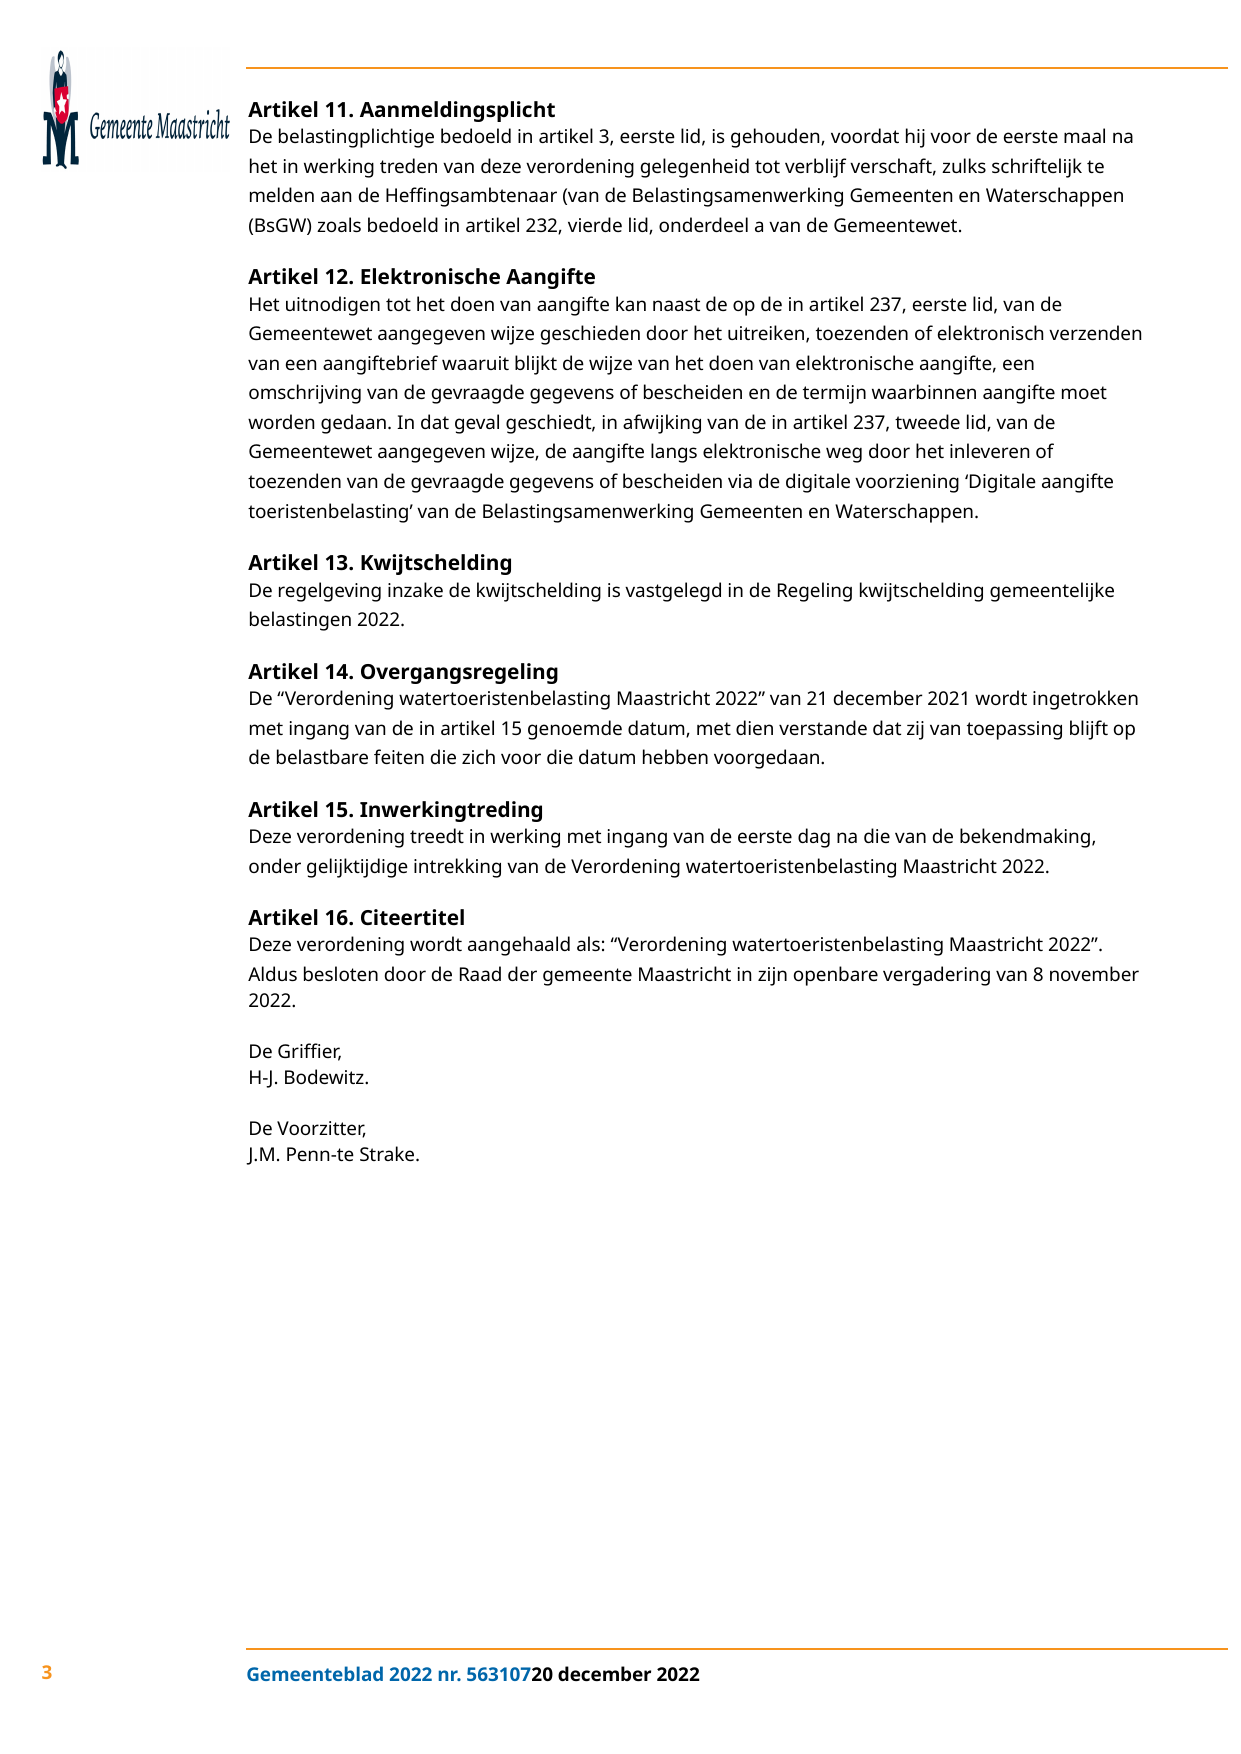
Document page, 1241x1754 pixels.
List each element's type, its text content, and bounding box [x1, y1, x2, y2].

text Artikel 16. Citeertitel [248, 903, 1152, 932]
text J.M. Penn-te Strake. [248, 1141, 1152, 1167]
text De belastingplichtige bedoeld in artikel 3, eerste lid, is gehouden, voordat hij voor de eerste maal na het in werking treden van deze verordening gelegenheid tot verblijf verschaft, zulks schriftelijk te melden aan de Heffingsambtenaar (van de Belastingsamenwerking Gemeenten en Waterschappen (BsGW) zoals bedoeld in artikel 232, vierde lid, onderdeel a van de Gemeentewet. [248, 123, 1152, 238]
text Aldus besloten door de Raad der gemeente Maastricht in zijn openbare vergadering van 8 november 2022. [248, 961, 1152, 1013]
text Het uitnodigen tot het doen van aangifte kan naast de op de in artikel 237, eerste lid, van de Gemeentewet aangegeven wijze geschieden door het uitreiken, toezenden of elektronisch verzenden van een aangiftebrief waaruit blijkt de wijze van het doen van elektronische aangifte, een omschrijving van de gevraagde gegevens of bescheiden en de termijn waarbinnen aangifte moet worden gedaan. In dat geval geschiedt, in afwijking van de in artikel 237, tweede lid, van de Gemeentewet aangegeven wijze, de aangifte langs elektronische weg door het inleveren of toezenden van de gevraagde gegevens of bescheiden via de digitale voorziening ‘Digitale aangifte toeristenbelasting’ van de Belastingsamenwerking Gemeenten en Waterschappen. [248, 291, 1152, 524]
text Deze verordening wordt aangehaald als: “Verordening watertoeristenbelasting Maastricht 2022”. [248, 932, 1152, 957]
text De Voorzitter, [248, 1116, 1152, 1141]
text De Griffier, [248, 1038, 1152, 1064]
text De regelgeving inzake de kwijtschelding is vastgelegd in de Regeling kwijtschelding gemeentelijke belastingen 2022. [248, 577, 1152, 632]
picture [41, 47, 231, 172]
text De “Verordening watertoeristenbelasting Maastricht 2022” van 21 december 2021 wordt ingetrokken met ingang van de in artikel 15 genoemde datum, met dien verstande dat zij van toepassing blijft op de belastbare feiten die zich voor die datum hebben voorgedaan. [248, 685, 1152, 770]
text Artikel 15. Inwerkingtreding [248, 795, 1152, 823]
text Artikel 13. Kwijtschelding [248, 548, 1152, 577]
text Artikel 14. Overgangsregeling [248, 657, 1152, 685]
text H-J. Bodewitz. [248, 1064, 1152, 1090]
text Artikel 12. Elektronische Aangifte [248, 262, 1152, 291]
text Artikel 11. Aanmeldingsplicht [248, 95, 1152, 123]
text Deze verordening treedt in werking met ingang van de eerste dag na die van de bekendmaking, onder gelijktijdige intrekking van de Verordening watertoeristenbelasting Maastricht 2022. [248, 823, 1152, 878]
